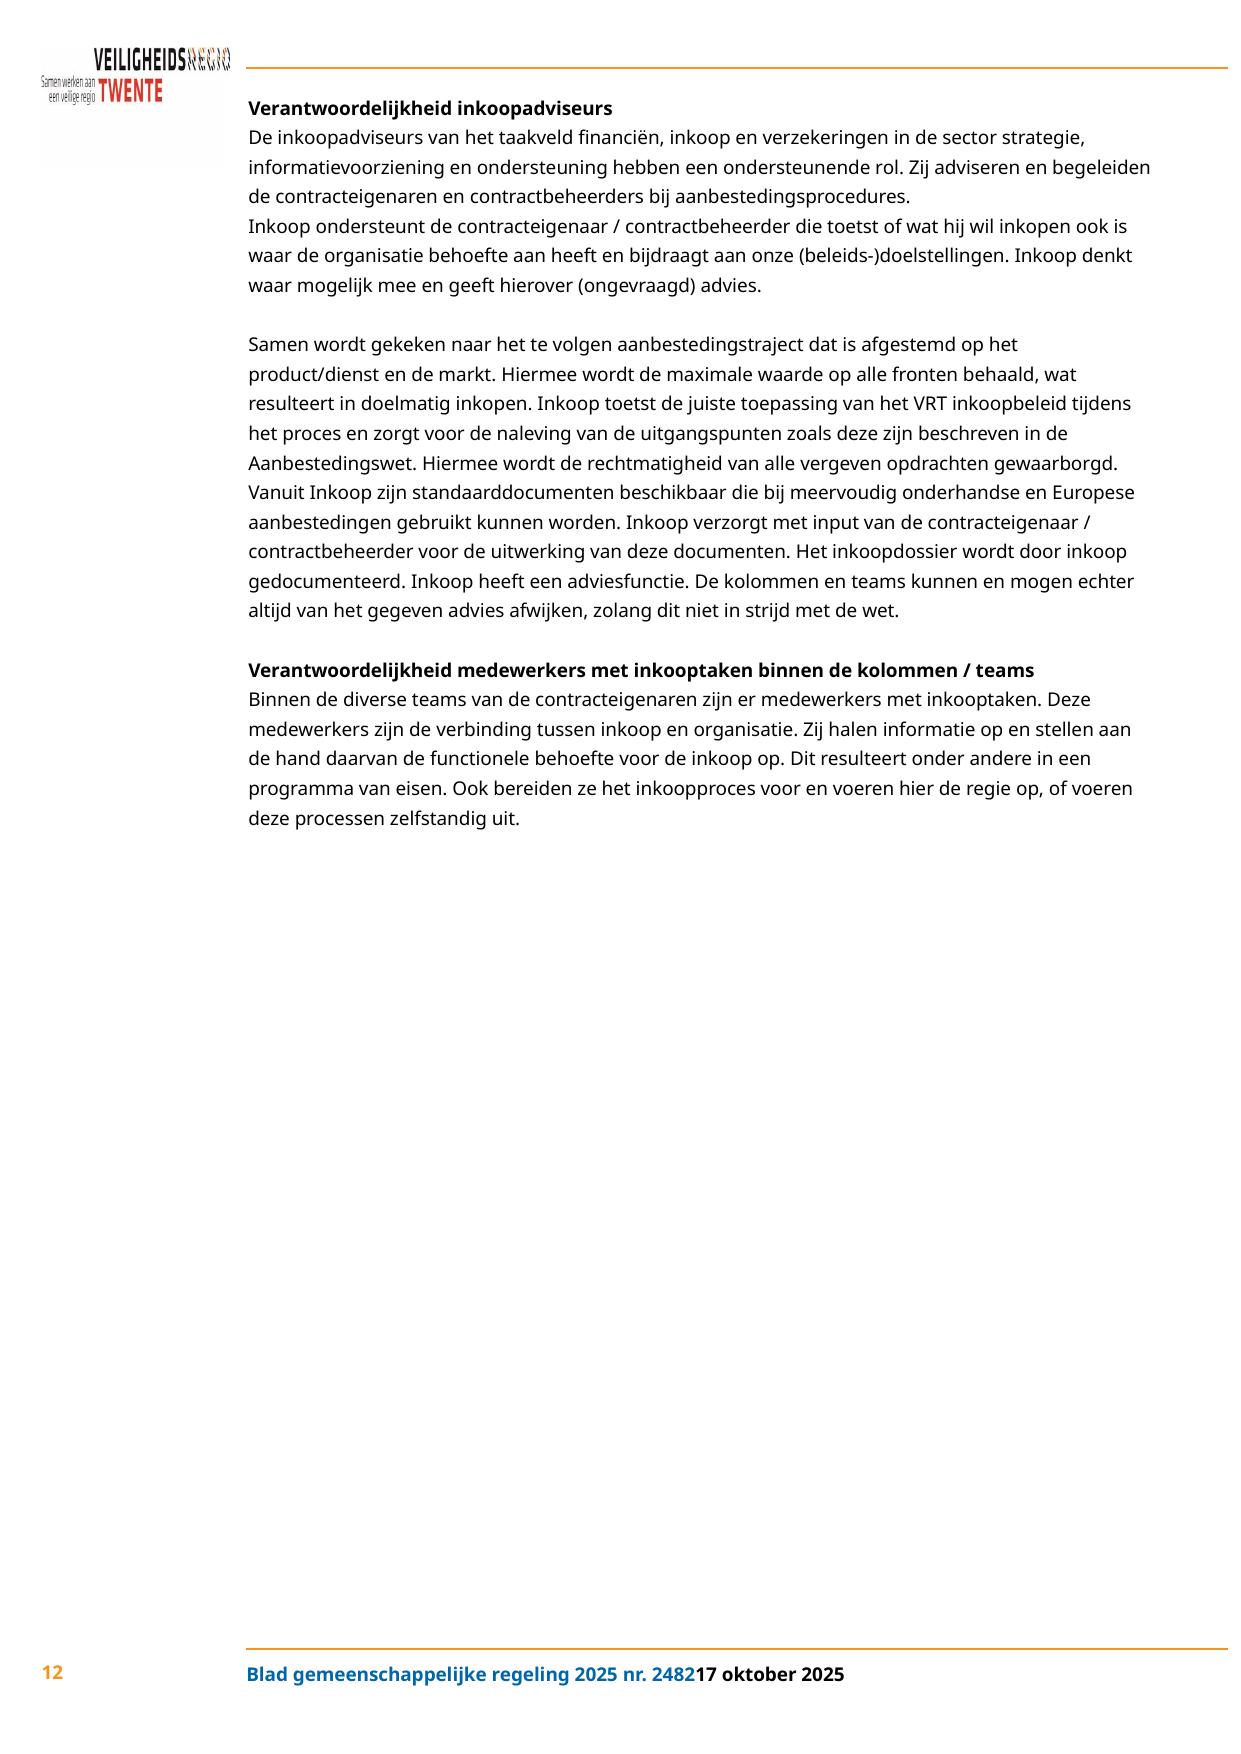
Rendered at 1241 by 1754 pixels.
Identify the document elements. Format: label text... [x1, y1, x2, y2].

text Inkoop ondersteunt de contracteigenaar / contractbeheerder die toetst of wat hij wil inkopen ook is waar de organisatie behoefte aan heeft en bijdraagt aan onze (beleids-)doelstellingen. Inkoop denkt waar mogelijk mee en geeft hierover (ongevraagd) advies. [248, 213, 1152, 298]
text Binnen de diverse teams van de contracteigenaren zijn er medewerkers met inkooptaken. Deze medewerkers zijn de verbinding tussen inkoop en organisatie. Zij halen informatie op en stellen aan de hand daarvan de functionele behoefte voor de inkoop op. Dit resulteert onder andere in een programma van eisen. Ook bereiden ze het inkoopproces voor en voeren hier de regie op, of voeren deze processen zelfstandig uit. [248, 686, 1152, 831]
text Verantwoordelijkheid inkoopadviseurs [248, 95, 1152, 121]
picture [41, 47, 231, 172]
text De inkoopadviseurs van het taakveld financiën, inkoop en verzekeringen in de sector strategie, informatievoorziening en ondersteuning hebben een ondersteunende rol. Zij adviseren en begeleiden de contracteigenaren en contractbeheerders bij aanbestedingsprocedures. [248, 124, 1152, 209]
text Verantwoordelijkheid medewerkers met inkooptaken binnen de kolommen / teams [248, 657, 1152, 683]
text Samen wordt gekeken naar het te volgen aanbestedingstraject dat is afgestemd op het product/dienst en de markt. Hiermee wordt de maximale waarde op alle fronten behaald, wat resulteert in doelmatig inkopen. Inkoop toetst de juiste toepassing van het VRT inkoopbeleid tijdens het proces en zorgt voor de naleving van de uitgangspunten zoals deze zijn beschreven in de Aanbestedingswet. Hiermee wordt de rechtmatigheid van alle vergeven opdrachten gewaarborgd. Vanuit Inkoop zijn standaarddocumenten beschikbaar die bij meervoudig onderhandse en Europese aanbestedingen gebruikt kunnen worden. Inkoop verzorgt met input van de contracteigenaar / contractbeheerder voor de uitwerking van deze documenten. Het inkoopdossier wordt door inkoop gedocumenteerd. Inkoop heeft een adviesfunctie. De kolommen en teams kunnen en mogen echter altijd van het gegeven advies afwijken, zolang dit niet in strijd met de wet. [248, 331, 1152, 623]
